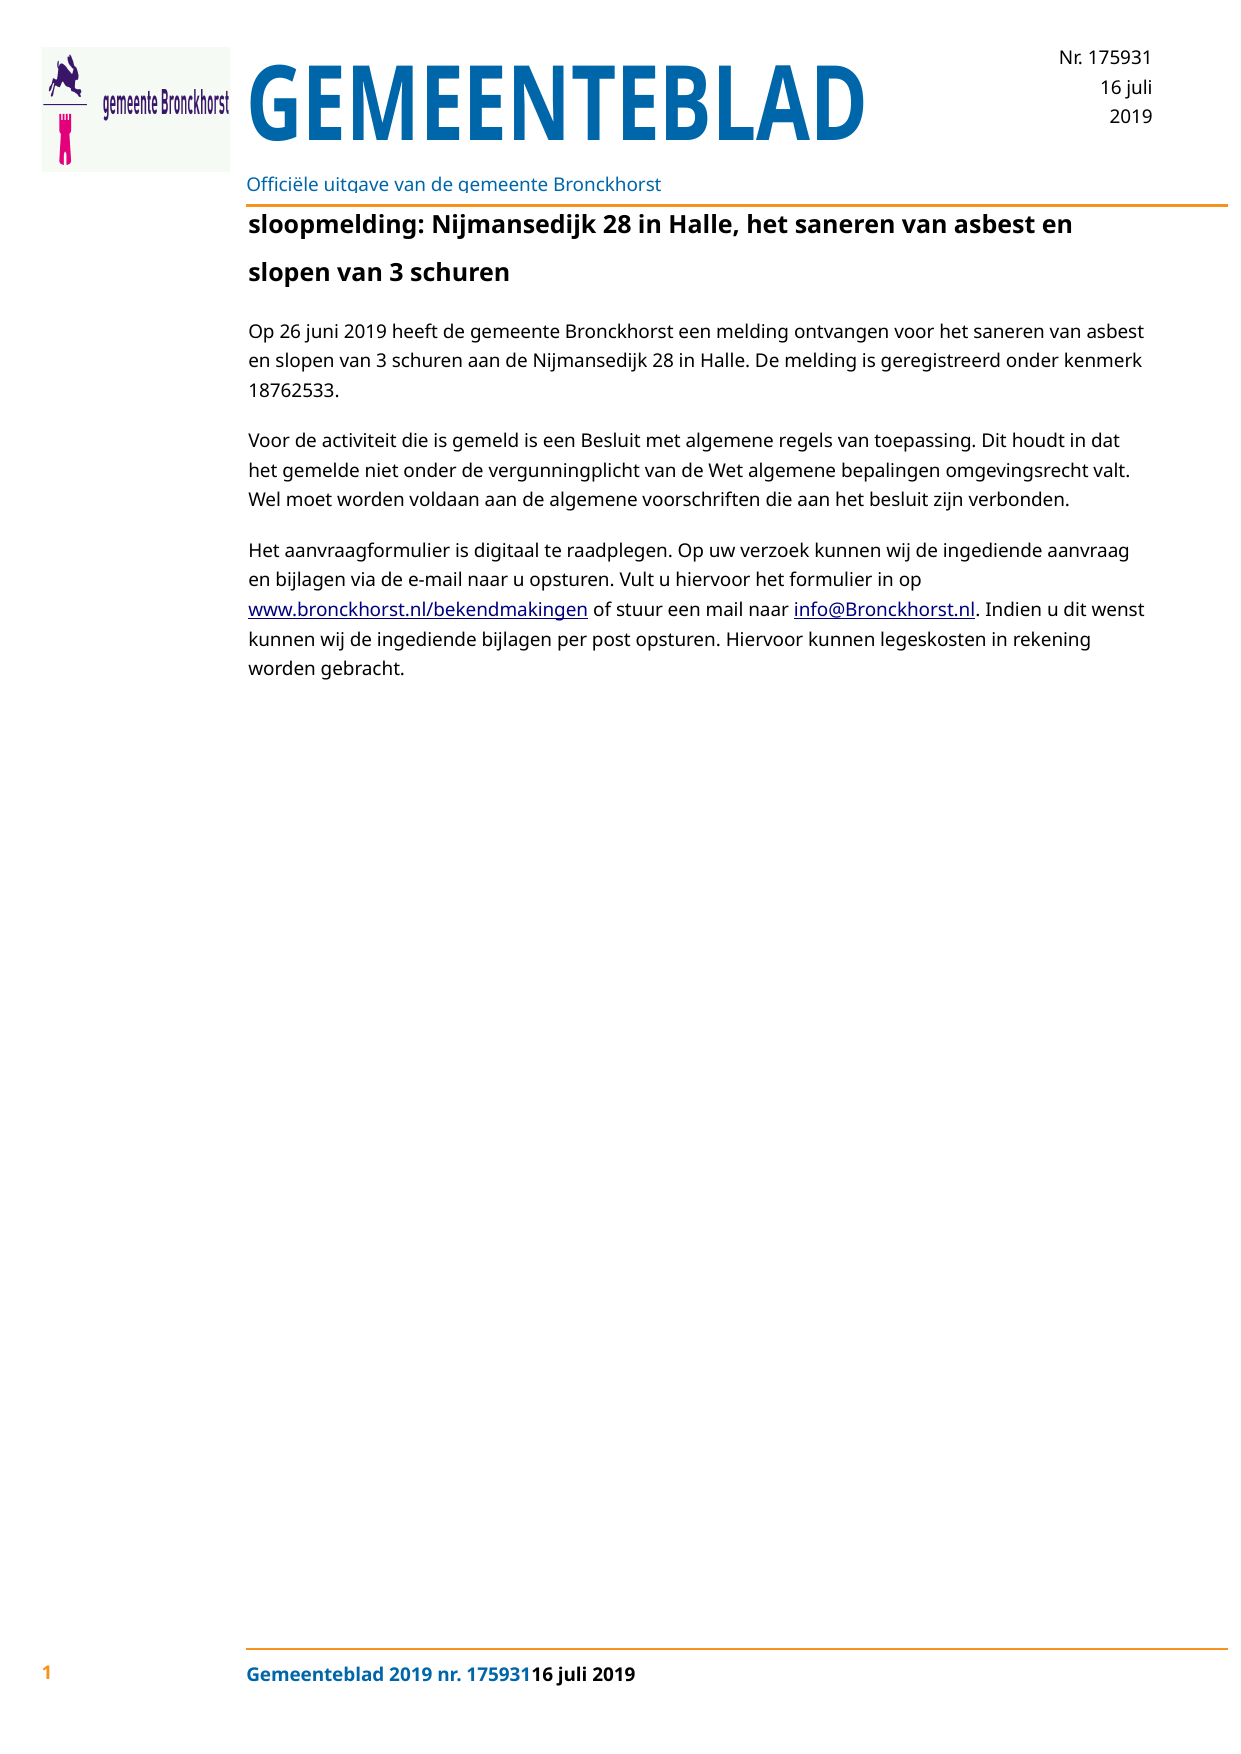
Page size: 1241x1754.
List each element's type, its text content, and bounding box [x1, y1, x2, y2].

text Voor de activiteit die is gemeld is een Besluit met algemene regels van toepassing. Dit houdt in dat het gemelde niet onder de vergunningplicht van de Wet algemene bepalingen omgevingsrecht valt. Wel moet worden voldaan aan de algemene voorschriften die aan het besluit zijn verbonden. [248, 427, 1152, 512]
picture [41, 47, 231, 172]
text sloopmelding: Nijmansedijk 28 in Halle, het saneren van asbest en slopen van 3 schuren [248, 207, 1152, 288]
text Het aanvraagformulier is digitaal te raadplegen. Op uw verzoek kunnen wij de ingediende aanvraag en bijlagen via de e-mail naar u opsturen. Vult u hiervoor het formulier in op www.bronckhorst.nl/bekendmakingen of stuur een mail naar info@Bronckhorst.nl. Indien u dit wenst kunnen wij de ingediende bijlagen per post opsturen. Hiervoor kunnen legeskosten in rekening worden gebracht. [248, 537, 1152, 681]
text Op 26 juni 2019 heeft de gemeente Bronckhorst een melding ontvangen voor het saneren van asbest en slopen van 3 schuren aan de Nijmansedijk 28 in Halle. De melding is geregistreerd onder kenmerk 18762533. [248, 318, 1152, 403]
